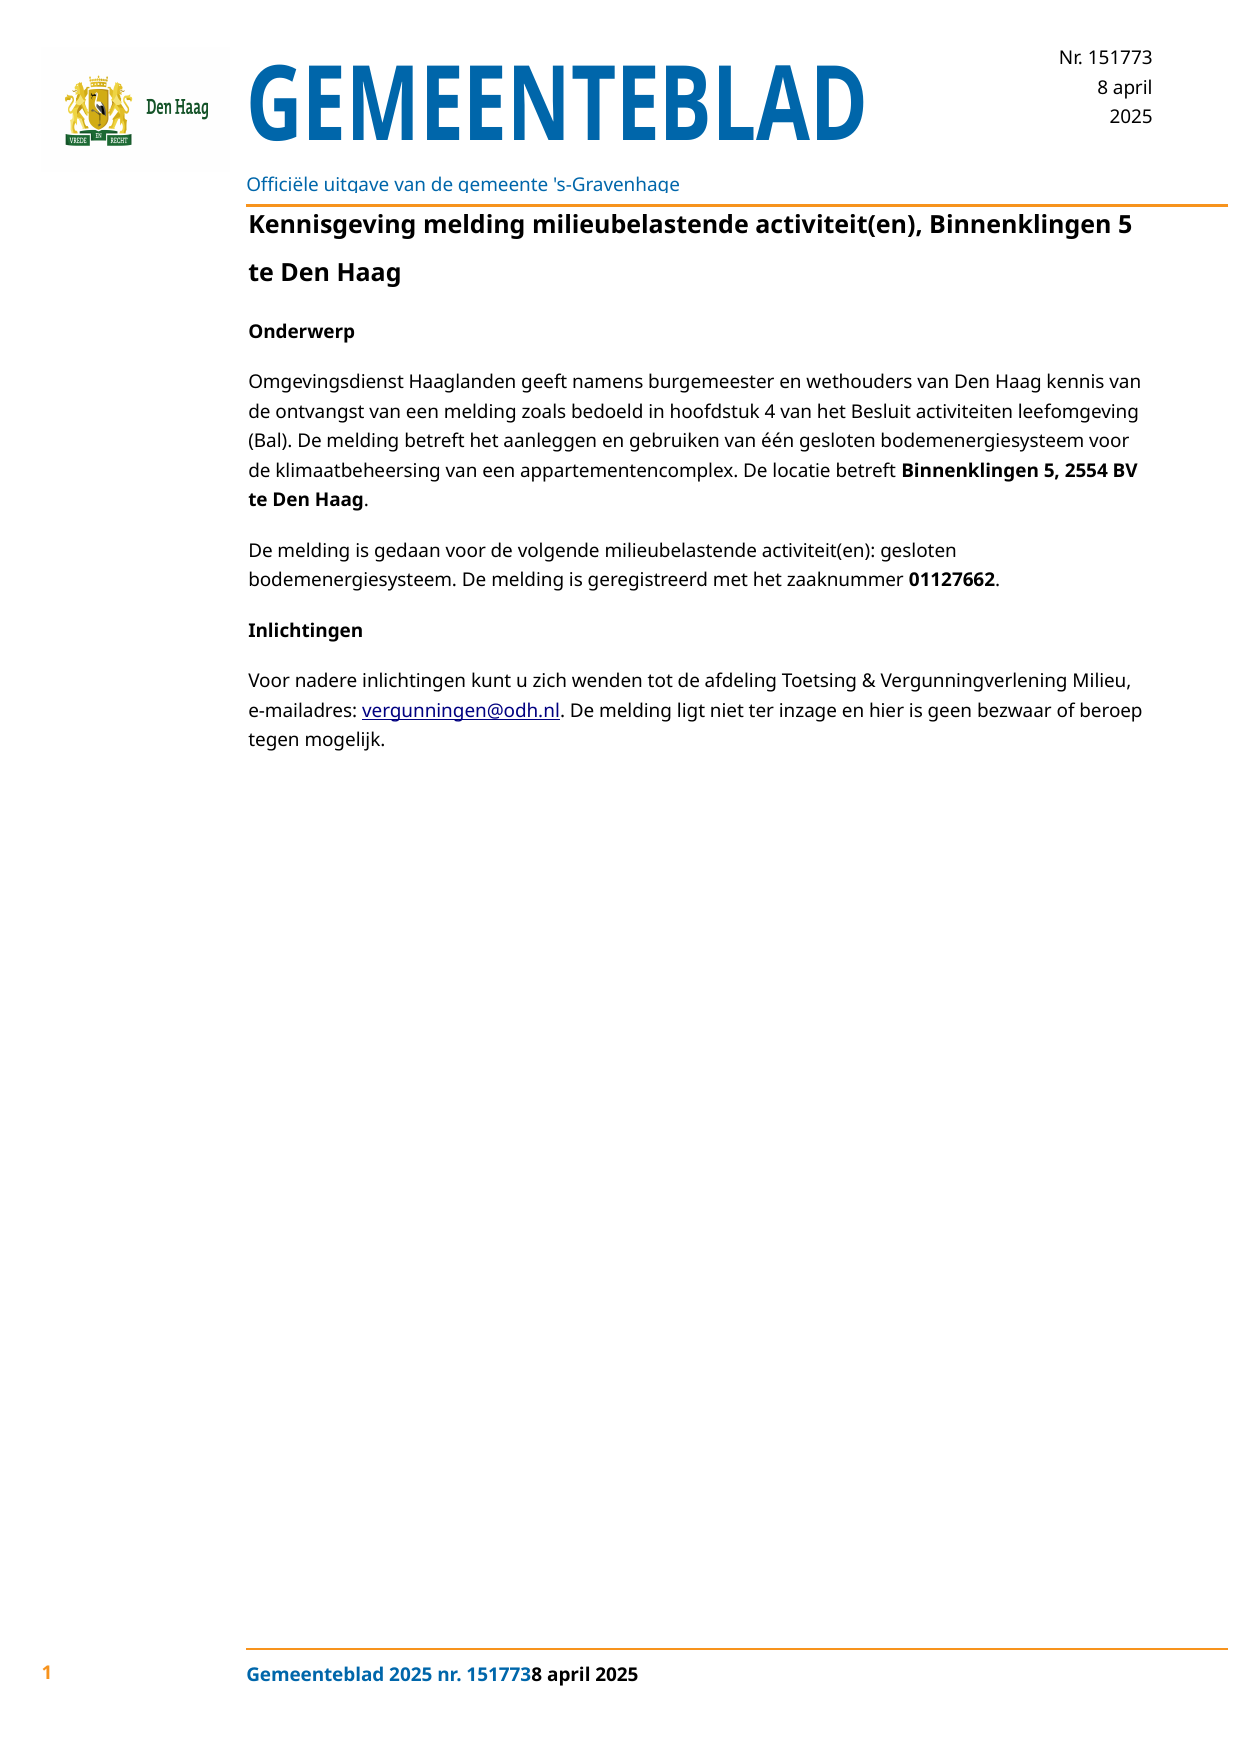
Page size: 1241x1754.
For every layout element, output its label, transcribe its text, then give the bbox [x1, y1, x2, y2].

text Voor nadere inlichtingen kunt u zich wenden tot de afdeling Toetsing & Vergunningverlening Milieu, e-mailadres: vergunningen@odh.nl. De melding ligt niet ter inzage en hier is geen bezwaar of beroep tegen mogelijk. [248, 667, 1152, 752]
text De melding is gedaan voor de volgende milieubelastende activiteit(en): gesloten bodemenergiesysteem. De melding is geregistreerd met het zaaknummer 01127662. [248, 537, 1152, 592]
text Onderwerp [248, 318, 1152, 344]
text Omgevingsdienst Haaglanden geeft namens burgemeester en wethouders van Den Haag kennis van de ontvangst van een melding zoals bedoeld in hoofdstuk 4 van het Besluit activiteiten leefomgeving (Bal). De melding betreft het aanleggen en gebruiken van één gesloten bodemenergiesysteem voor de klimaatbeheersing van een appartementencomplex. De locatie betreft Binnenklingen 5, 2554 BV te Den Haag. [248, 368, 1152, 512]
text Inlichtingen [248, 617, 1152, 643]
picture [41, 47, 231, 172]
text Kennisgeving melding milieubelastende activiteit(en), Binnenklingen 5 te Den Haag [248, 207, 1152, 288]
